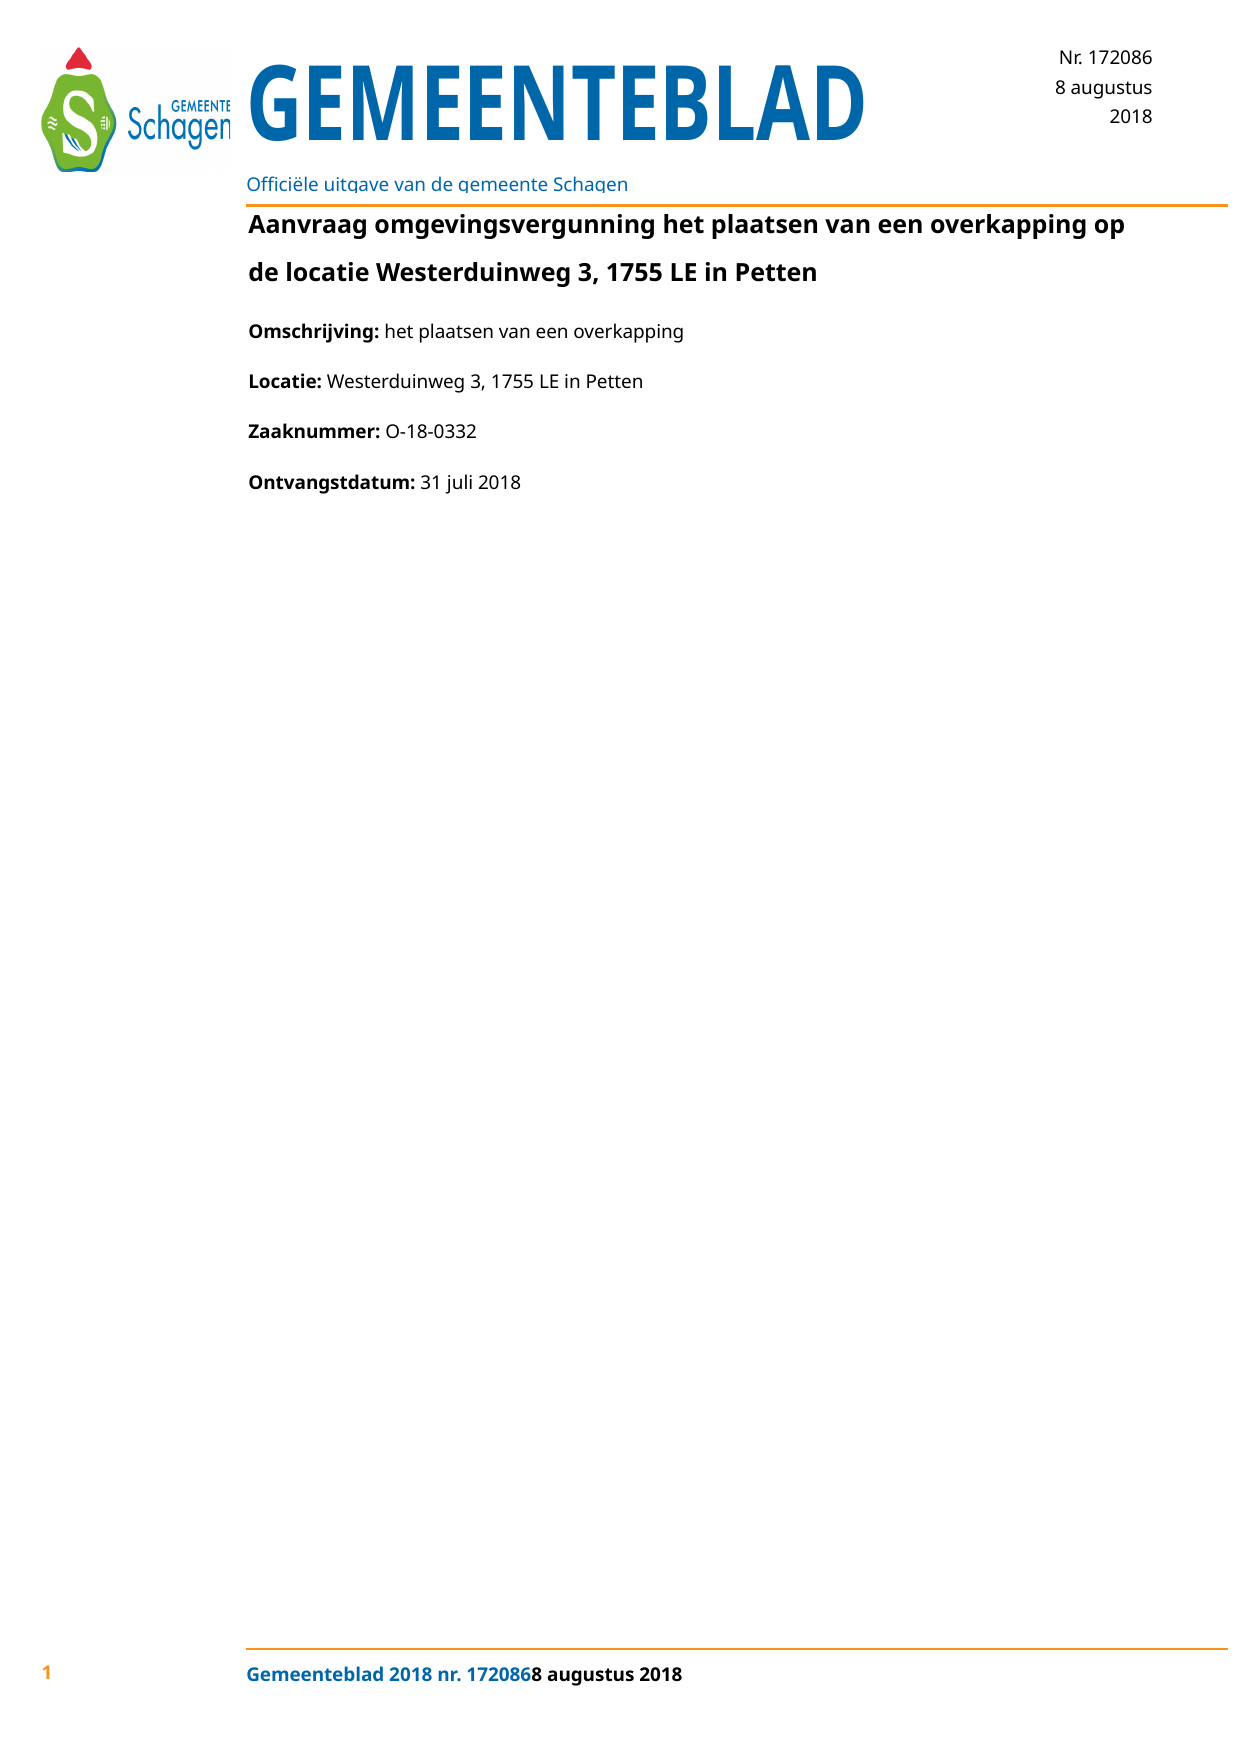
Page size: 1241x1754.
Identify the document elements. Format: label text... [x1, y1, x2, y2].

text Zaaknummer: O-18-0332 [248, 419, 1152, 444]
text Ontvangstdatum: 31 juli 2018 [248, 469, 1152, 495]
text Omschrijving: het plaatsen van een overkapping [248, 318, 1152, 344]
picture [41, 47, 231, 172]
text Locatie: Westerduinweg 3, 1755 LE in Petten [248, 368, 1152, 394]
text Aanvraag omgevingsvergunning het plaatsen van een overkapping op de locatie Westerduinweg 3, 1755 LE in Petten [248, 207, 1152, 288]
